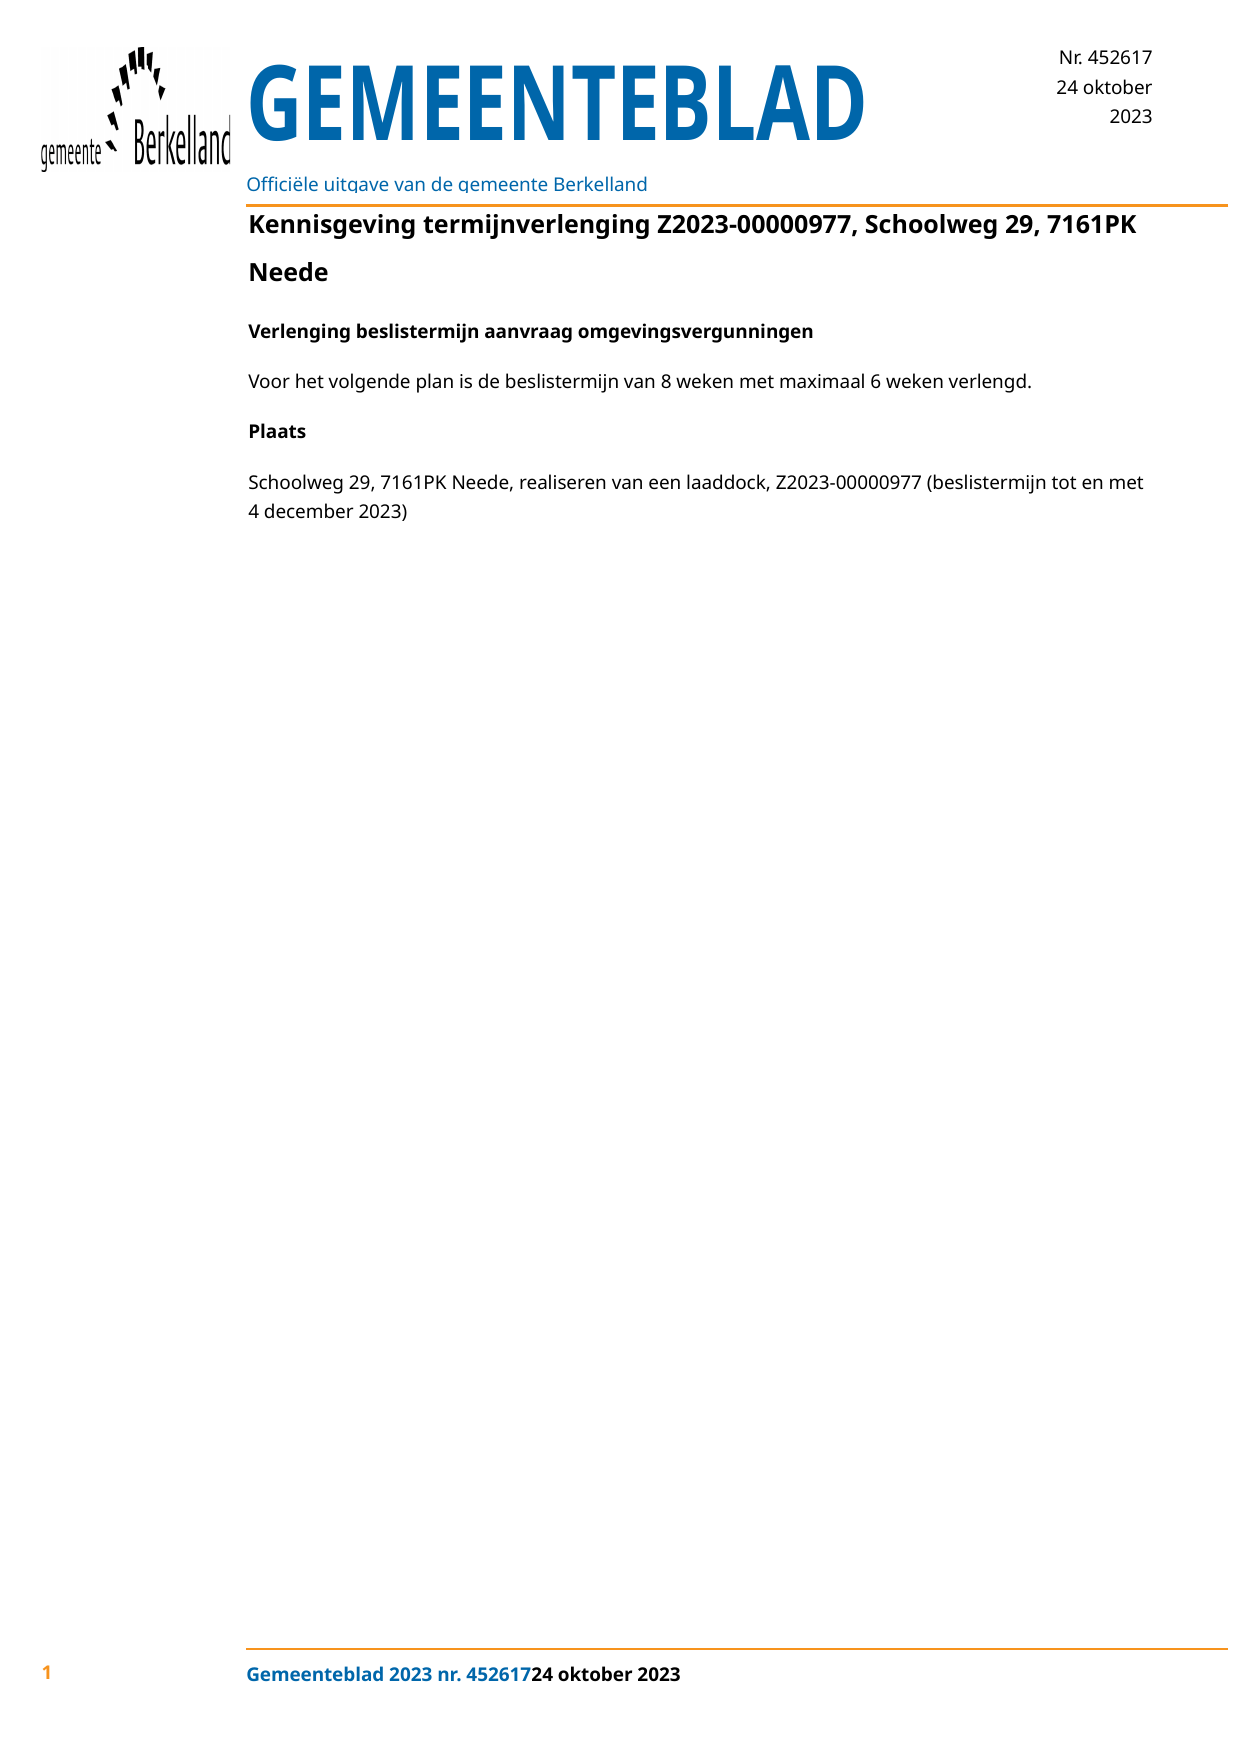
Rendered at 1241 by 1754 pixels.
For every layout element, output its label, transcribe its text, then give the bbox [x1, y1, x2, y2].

picture [41, 47, 231, 172]
text Voor het volgende plan is de beslistermijn van 8 weken met maximaal 6 weken verlengd. [248, 368, 1152, 394]
text Schoolweg 29, 7161PK Neede, realiseren van een laaddock, Z2023-00000977 (beslistermijn tot en met 4 december 2023) [248, 469, 1152, 524]
text Verlenging beslistermijn aanvraag omgevingsvergunningen [248, 318, 1152, 344]
text Kennisgeving termijnverlenging Z2023-00000977, Schoolweg 29, 7161PK Neede [248, 207, 1152, 288]
text Plaats [248, 419, 1152, 444]
